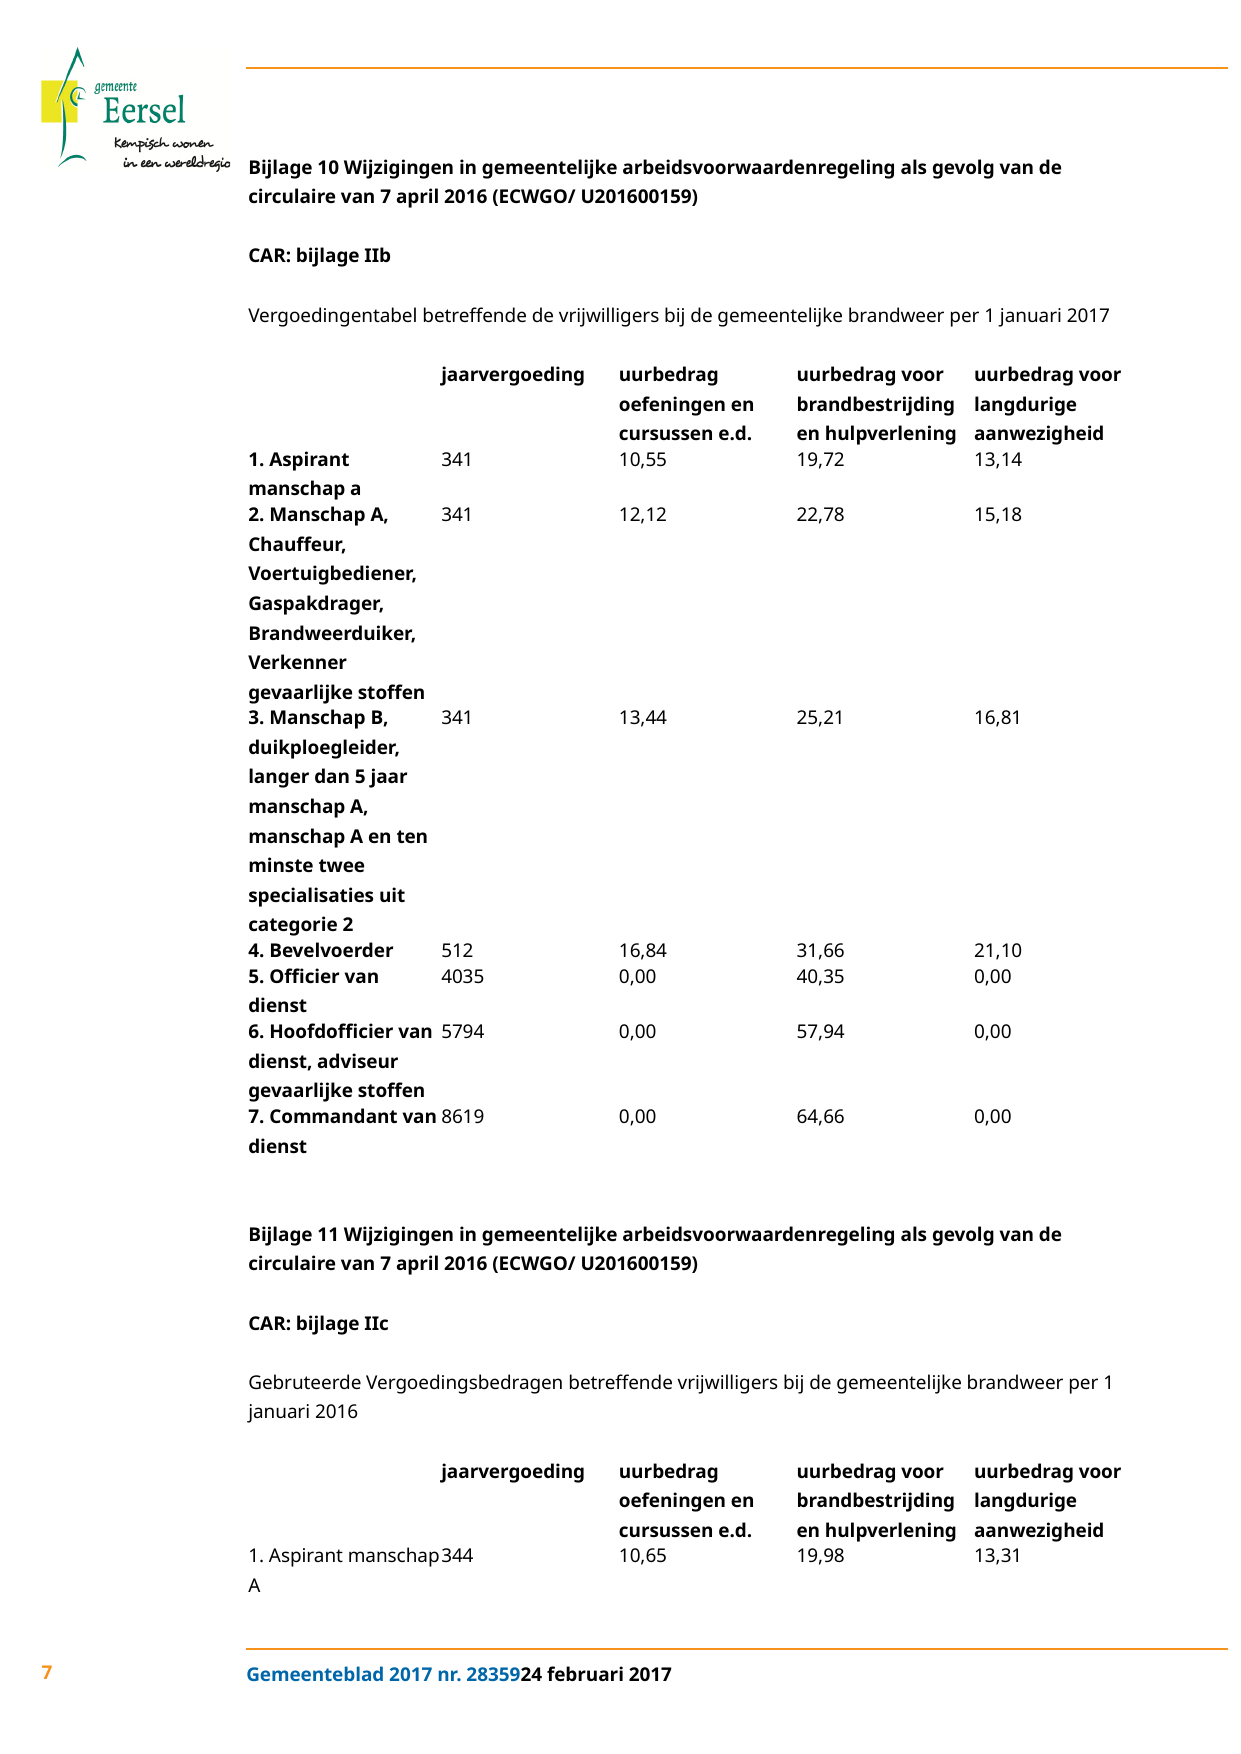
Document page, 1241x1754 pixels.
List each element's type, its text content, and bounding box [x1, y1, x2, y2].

table_cell 512 [441, 938, 619, 963]
table_cell 40,35 [796, 963, 974, 1018]
table_cell 341 [441, 501, 619, 704]
table_cell 16,81 [974, 705, 1152, 937]
text Vergoedingentabel betreffende de vrijwilligers bij de gemeentelijke brandweer per 1 januari 2017 [248, 302, 1152, 328]
table_cell 2. Manschap A, Chauffeur, Voertuigbediener, Gaspakdrager, Brandweerduiker, Verkenner gevaarlijke stoffen [248, 501, 441, 704]
table_header uurbedrag voor langdurige aanwezigheid [974, 361, 1152, 446]
table_cell 57,94 [796, 1019, 974, 1103]
table_header uurbedrag oefeningen en cursussen e.d. [619, 1458, 796, 1543]
table_cell 0,00 [974, 1103, 1152, 1159]
table_header uurbedrag voor langdurige aanwezigheid [974, 1458, 1152, 1543]
table_header [248, 1458, 441, 1543]
table_cell 4. Bevelvoerder [248, 938, 441, 963]
table_cell 21,10 [974, 938, 1152, 963]
table_header uurbedrag voor brandbestrijding en hulpverlening [796, 361, 974, 446]
table_cell 22,78 [796, 501, 974, 704]
table_cell 5794 [441, 1019, 619, 1103]
table_cell 0,00 [619, 1019, 796, 1103]
table_cell 13,44 [619, 705, 796, 937]
table_cell 0,00 [619, 963, 796, 1018]
text Bijlage 11 Wijzigingen in gemeentelijke arbeidsvoorwaardenregeling als gevolg van de circulaire van 7 april 2016 (ECWGO/ U201600159) [248, 1221, 1152, 1276]
table_cell 341 [441, 705, 619, 937]
table_cell 12,12 [619, 501, 796, 704]
table_header jaarvergoeding [441, 361, 619, 446]
text CAR: bijlage IIb [248, 243, 1152, 268]
table_cell 0,00 [619, 1103, 796, 1159]
table_cell 344 [441, 1543, 619, 1598]
table_cell 7. Commandant van dienst [248, 1103, 441, 1159]
table_cell 19,72 [796, 446, 974, 501]
text Gebruteerde Vergoedingsbedragen betreffende vrijwilligers bij de gemeentelijke brandweer per 1 januari 2016 [248, 1369, 1152, 1424]
table_cell 64,66 [796, 1103, 974, 1159]
table_cell 0,00 [974, 1019, 1152, 1103]
text CAR: bijlage IIc [248, 1310, 1152, 1336]
table_cell 6. Hoofdofficier van dienst, adviseur gevaarlijke stoffen [248, 1019, 441, 1103]
table_header uurbedrag oefeningen en cursussen e.d. [619, 361, 796, 446]
table_header uurbedrag voor brandbestrijding en hulpverlening [796, 1458, 974, 1543]
table_cell 8619 [441, 1103, 619, 1159]
table_cell 3. Manschap B, duikploegleider, langer dan 5 jaar manschap A, manschap A en ten minste twee specialisaties uit categorie 2 [248, 705, 441, 937]
table_cell 16,84 [619, 938, 796, 963]
text Bijlage 10 Wijzigingen in gemeentelijke arbeidsvoorwaardenregeling als gevolg van de circulaire van 7 april 2016 (ECWGO/ U201600159) [248, 154, 1152, 209]
table_cell 13,14 [974, 446, 1152, 501]
picture [41, 47, 231, 172]
table_cell 25,21 [796, 705, 974, 937]
table_cell 31,66 [796, 938, 974, 963]
table_header [248, 361, 441, 446]
table_cell 10,65 [619, 1543, 796, 1598]
table_header jaarvergoeding [441, 1458, 619, 1543]
table_cell 1. Aspirant manschap A [248, 1543, 441, 1598]
table_cell 13,31 [974, 1543, 1152, 1598]
table_cell 1. Aspirant manschap a [248, 446, 441, 501]
table_cell 5. Officier van dienst [248, 963, 441, 1018]
table_cell 10,55 [619, 446, 796, 501]
table_cell 19,98 [796, 1543, 974, 1598]
table_cell 15,18 [974, 501, 1152, 704]
table_cell 4035 [441, 963, 619, 1018]
table_cell 341 [441, 446, 619, 501]
table_cell 0,00 [974, 963, 1152, 1018]
